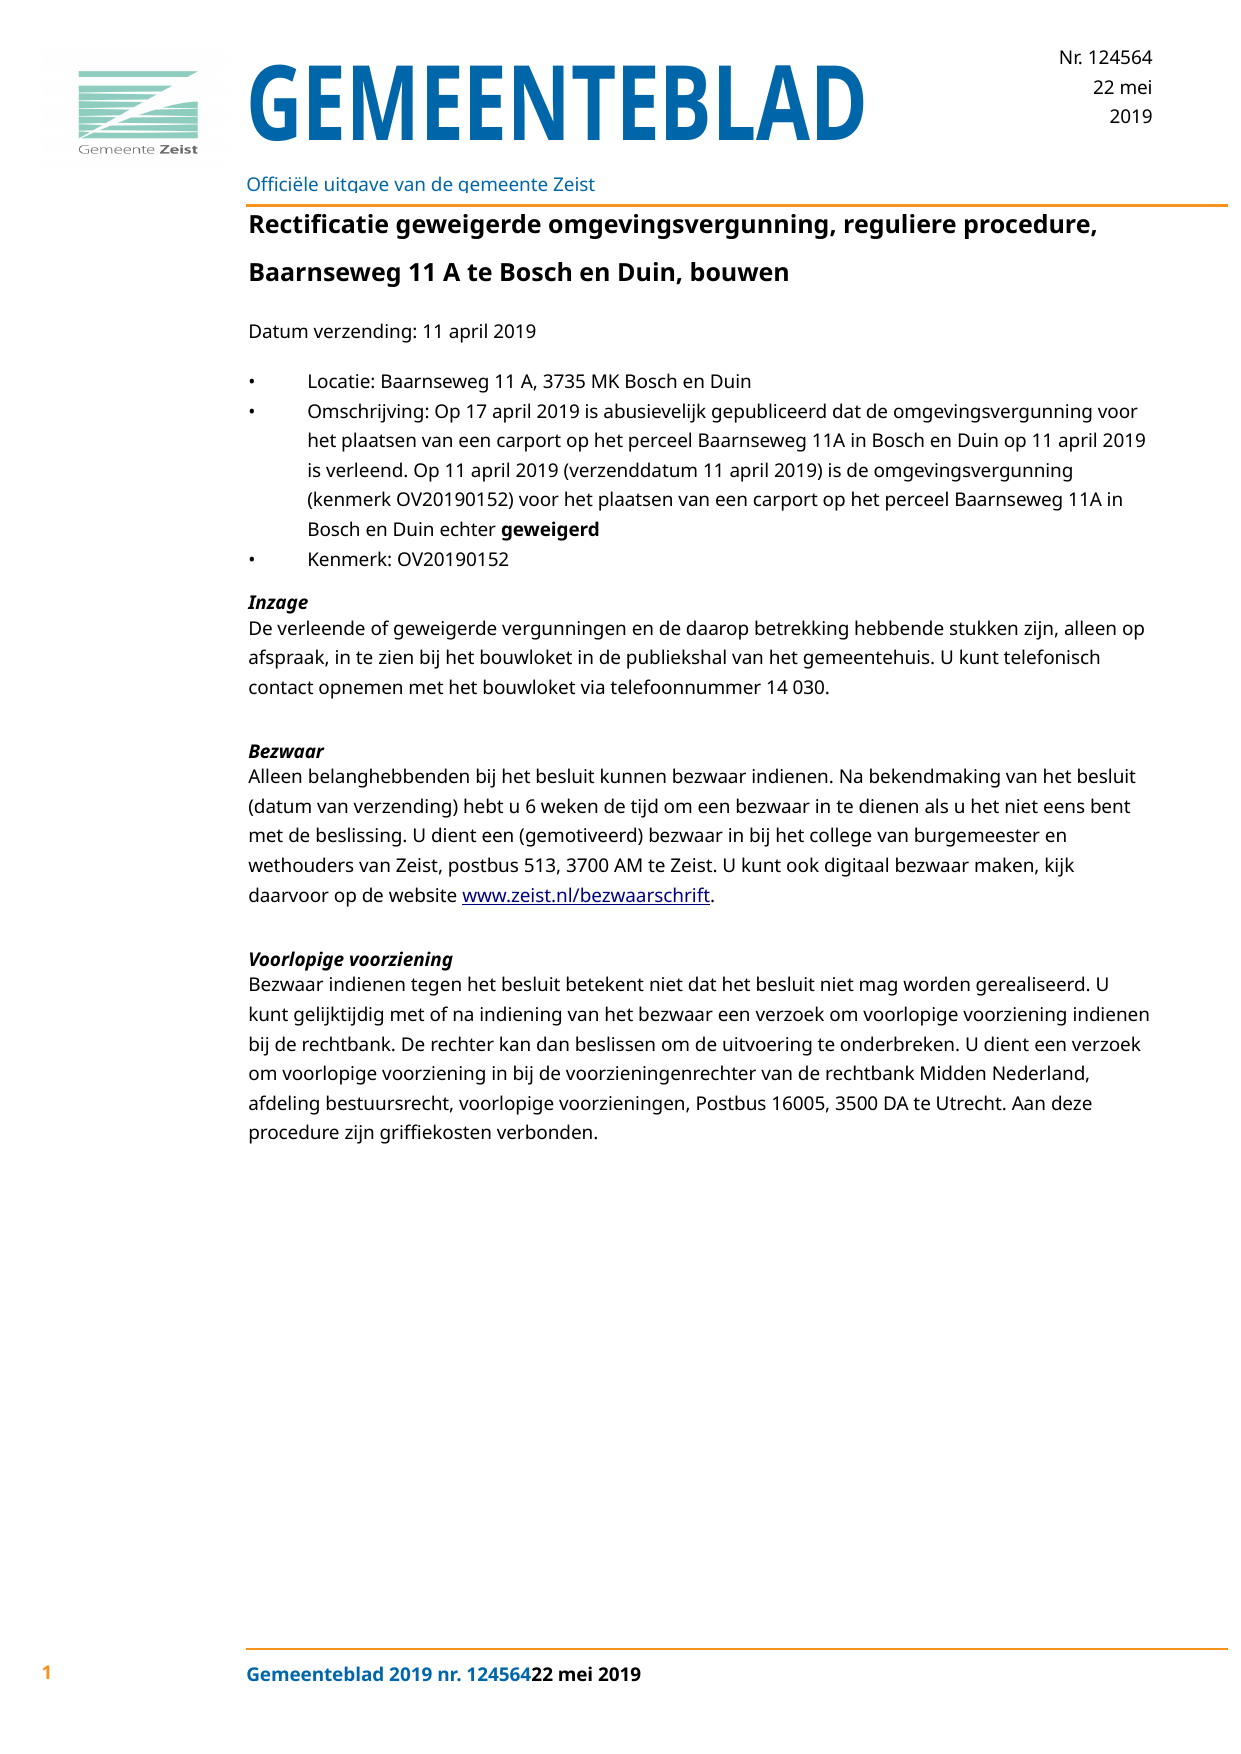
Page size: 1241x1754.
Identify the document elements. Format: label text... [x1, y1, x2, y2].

text De verleende of geweigerde vergunningen en de daarop betrekking hebbende stukken zijn, alleen op afspraak, in te zien bij het bouwloket in de publiekshal van het gemeentehuis. U kunt telefonisch contact opnemen met het bouwloket via telefoonnummer 14 030. [248, 615, 1152, 699]
picture [41, 47, 231, 172]
list Kenmerk: OV20190152 [248, 546, 1152, 572]
text Inzage [248, 589, 1152, 615]
text Bezwaar [248, 738, 1152, 763]
list Omschrijving: Op 17 april 2019 is abusievelijk gepubliceerd dat de omgevingsvergunning voor het plaatsen van een carport op het perceel Baarnseweg 11A in Bosch en Duin op 11 april 2019 is verleend. Op 11 april 2019 (verzenddatum 11 april 2019) is de omgevingsvergunning (kenmerk OV20190152) voor het plaatsen van een carport op het perceel Baarnseweg 11A in Bosch en Duin echter geweigerd [248, 398, 1152, 542]
text Alleen belanghebbenden bij het besluit kunnen bezwaar indienen. Na bekendmaking van het besluit (datum van verzending) hebt u 6 weken de tijd om een bezwaar in te dienen als u het niet eens bent met de beslissing. U dient een (gemotiveerd) bezwaar in bij het college van burgemeester en wethouders van Zeist, postbus 513, 3700 AM te Zeist. U kunt ook digitaal bezwaar maken, kijk daarvoor op de website www.zeist.nl/bezwaarschrift. [248, 763, 1152, 908]
text Rectificatie geweigerde omgevingsvergunning, reguliere procedure, Baarnseweg 11 A te Bosch en Duin, bouwen [248, 207, 1152, 288]
list Locatie: Baarnseweg 11 A, 3735 MK Bosch en Duin [248, 368, 1152, 394]
text Datum verzending: 11 april 2019 [248, 318, 1152, 344]
text Voorlopige voorziening [248, 946, 1152, 972]
text Bezwaar indienen tegen het besluit betekent niet dat het besluit niet mag worden gerealiseerd. U kunt gelijktijdig met of na indiening van het bezwaar een verzoek om voorlopige voorziening indienen bij de rechtbank. De rechter kan dan beslissen om de uitvoering te onderbreken. U dient een verzoek om voorlopige voorziening in bij de voorzieningenrechter van de rechtbank Midden Nederland, afdeling bestuursrecht, voorlopige voorzieningen, Postbus 16005, 3500 DA te Utrecht. Aan deze procedure zijn griffiekosten verbonden. [248, 972, 1152, 1145]
